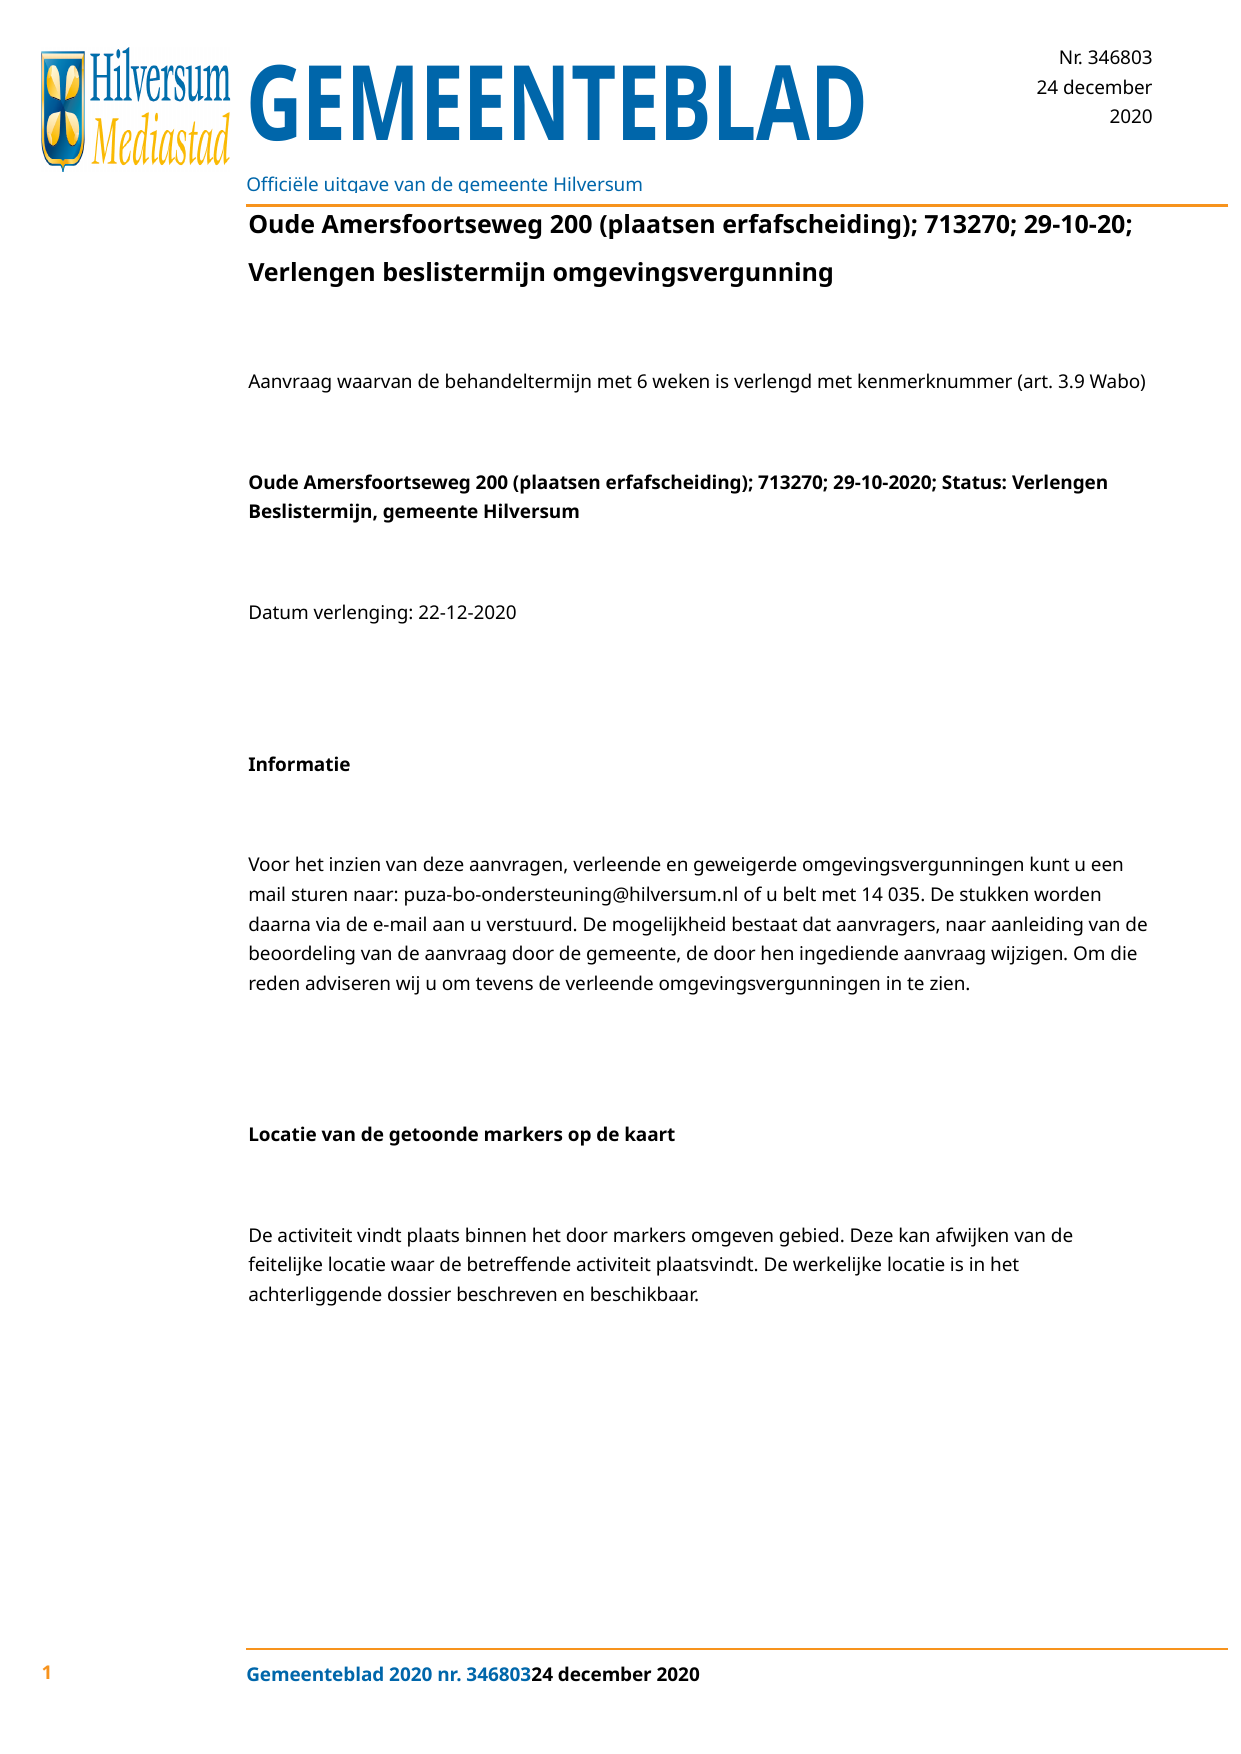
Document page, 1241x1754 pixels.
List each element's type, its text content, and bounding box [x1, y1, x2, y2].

text Oude Amersfoortseweg 200 (plaatsen erfafscheiding); 713270; 29-10-20; Verlengen beslistermijn omgevingsvergunning [248, 207, 1152, 288]
picture [41, 47, 231, 172]
text De activiteit vindt plaats binnen het door markers omgeven gebied. Deze kan afwijken van de feitelijke locatie waar de betreffende activiteit plaatsvindt. De werkelijke locatie is in het achterliggende dossier beschreven en beschikbaar. [248, 1222, 1152, 1307]
text Locatie van de getoonde markers op de kaart [248, 1121, 1152, 1147]
text Datum verlenging: 22-12-2020 [248, 599, 1152, 625]
text Aanvraag waarvan de behandeltermijn met 6 weken is verlengd met kenmerknummer (art. 3.9 Wabo) [248, 368, 1152, 394]
text Voor het inzien van deze aanvragen, verleende en geweigerde omgevingsvergunningen kunt u een mail sturen naar: puza-bo-ondersteuning@hilversum.nl of u belt met 14 035. De stukken worden daarna via de e-mail aan u verstuurd. De mogelijkheid bestaat dat aanvragers, naar aanleiding van de beoordeling van de aanvraag door de gemeente, de door hen ingediende aanvraag wijzigen. Om die reden adviseren wij u om tevens de verleende omgevingsvergunningen in te zien. [248, 852, 1152, 996]
text Oude Amersfoortseweg 200 (plaatsen erfafscheiding); 713270; 29-10-2020; Status: Verlengen Beslistermijn, gemeente Hilversum [248, 469, 1152, 524]
text Informatie [248, 751, 1152, 777]
